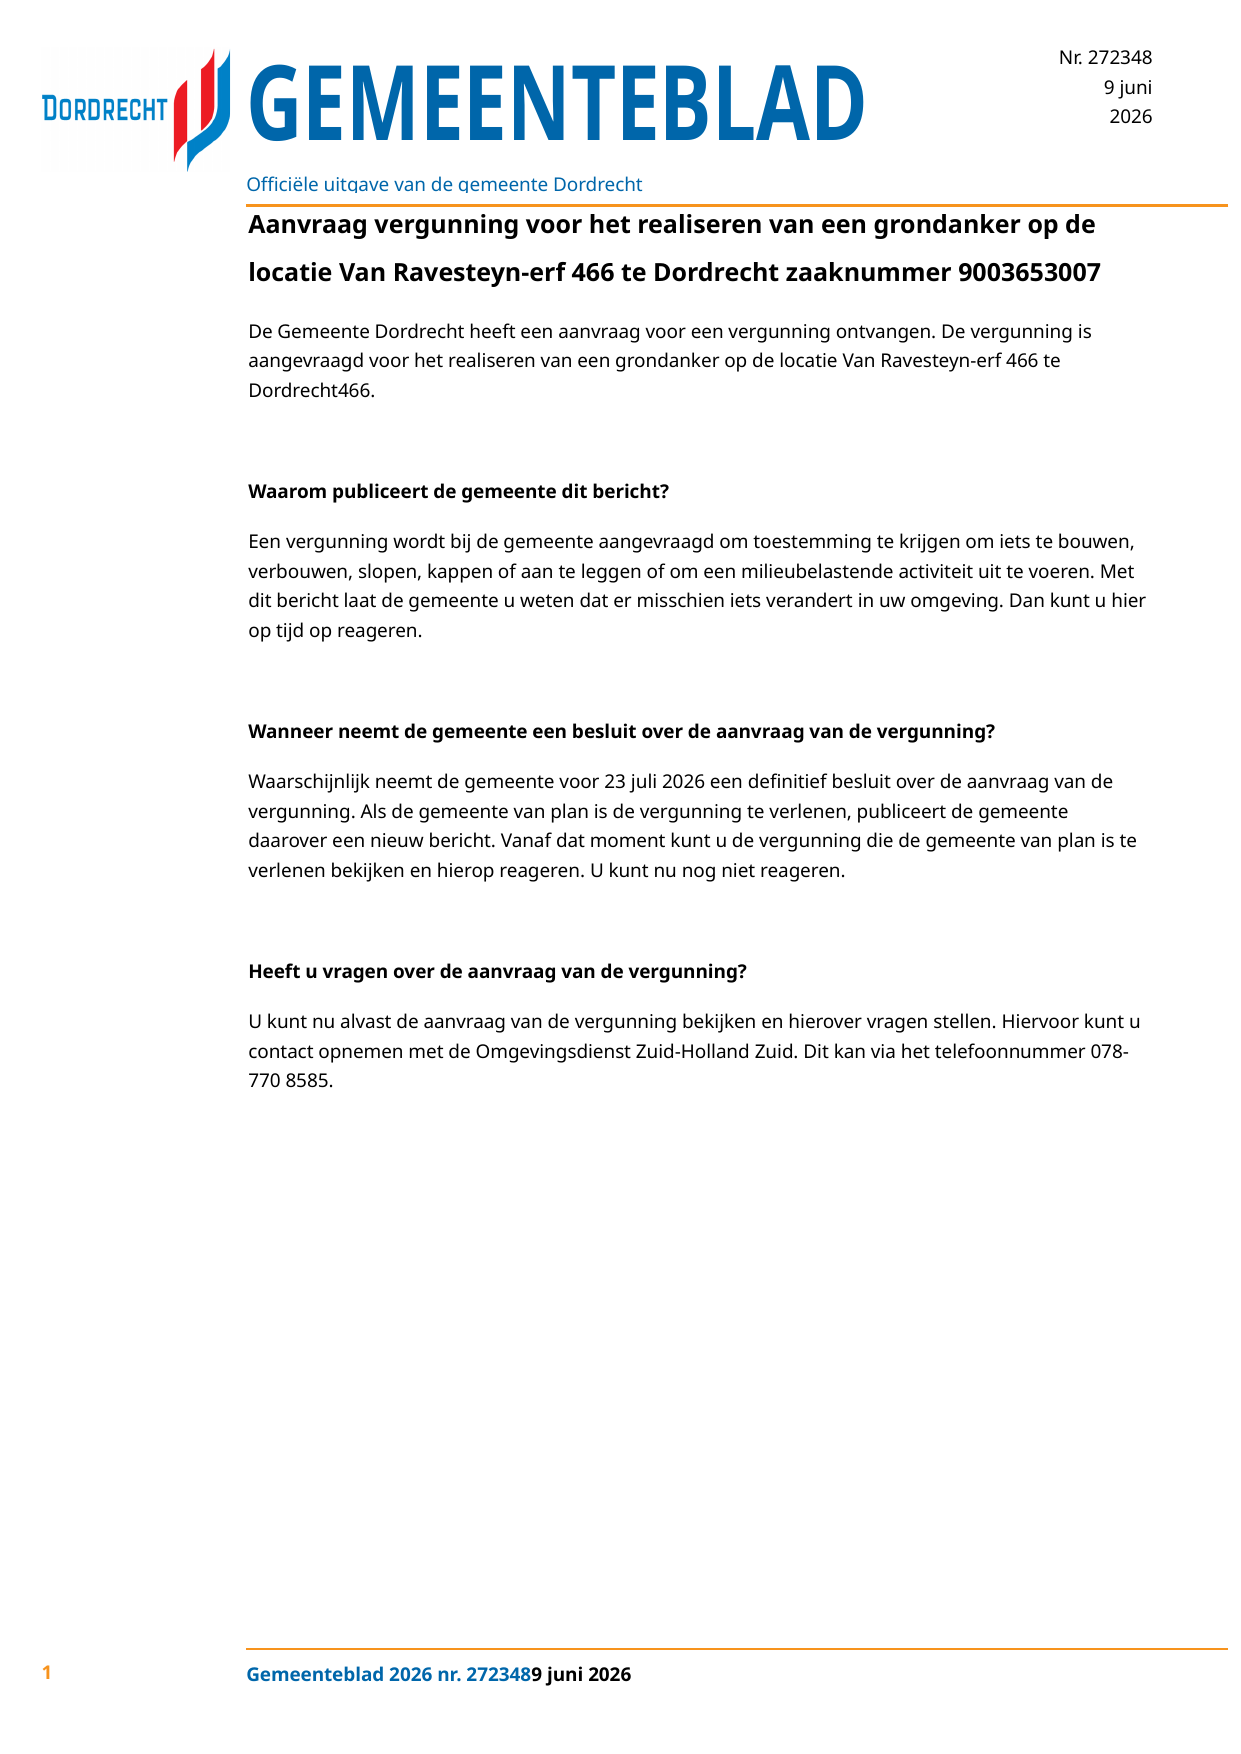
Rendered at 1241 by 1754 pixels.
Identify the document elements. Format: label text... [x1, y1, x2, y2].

text Wanneer neemt de gemeente een besluit over de aanvraag van de vergunning? [248, 718, 1152, 744]
text De Gemeente Dordrecht heeft een aanvraag voor een vergunning ontvangen. De vergunning is aangevraagd voor het realiseren van een grondanker op de locatie Van Ravesteyn-erf 466 te Dordrecht466. [248, 318, 1152, 403]
text Een vergunning wordt bij de gemeente aangevraagd om toestemming te krijgen om iets te bouwen, verbouwen, slopen, kappen of aan te leggen of om een milieubelastende activiteit uit te voeren. Met dit bericht laat de gemeente u weten dat er misschien iets verandert in uw omgeving. Dan kunt u hier op tijd op reageren. [248, 528, 1152, 643]
text Heeft u vragen over de aanvraag van de vergunning? [248, 958, 1152, 984]
text Waarom publiceert de gemeente dit bericht? [248, 478, 1152, 504]
text Waarschijnlijk neemt de gemeente voor 23 juli 2026 een definitief besluit over de aanvraag van de vergunning. Als de gemeente van plan is de vergunning te verlenen, publiceert de gemeente daarover een nieuw bericht. Vanaf dat moment kunt u de vergunning die de gemeente van plan is te verlenen bekijken en hierop reageren. U kunt nu nog niet reageren. [248, 768, 1152, 883]
text Aanvraag vergunning voor het realiseren van een grondanker op de locatie Van Ravesteyn-erf 466 te Dordrecht zaaknummer 9003653007 [248, 207, 1152, 288]
picture [41, 47, 231, 172]
text U kunt nu alvast de aanvraag van de vergunning bekijken en hierover vragen stellen. Hiervoor kunt u contact opnemen met de Omgevingsdienst Zuid-Holland Zuid. Dit kan via het telefoonnummer 078-770 8585. [248, 1008, 1152, 1093]
